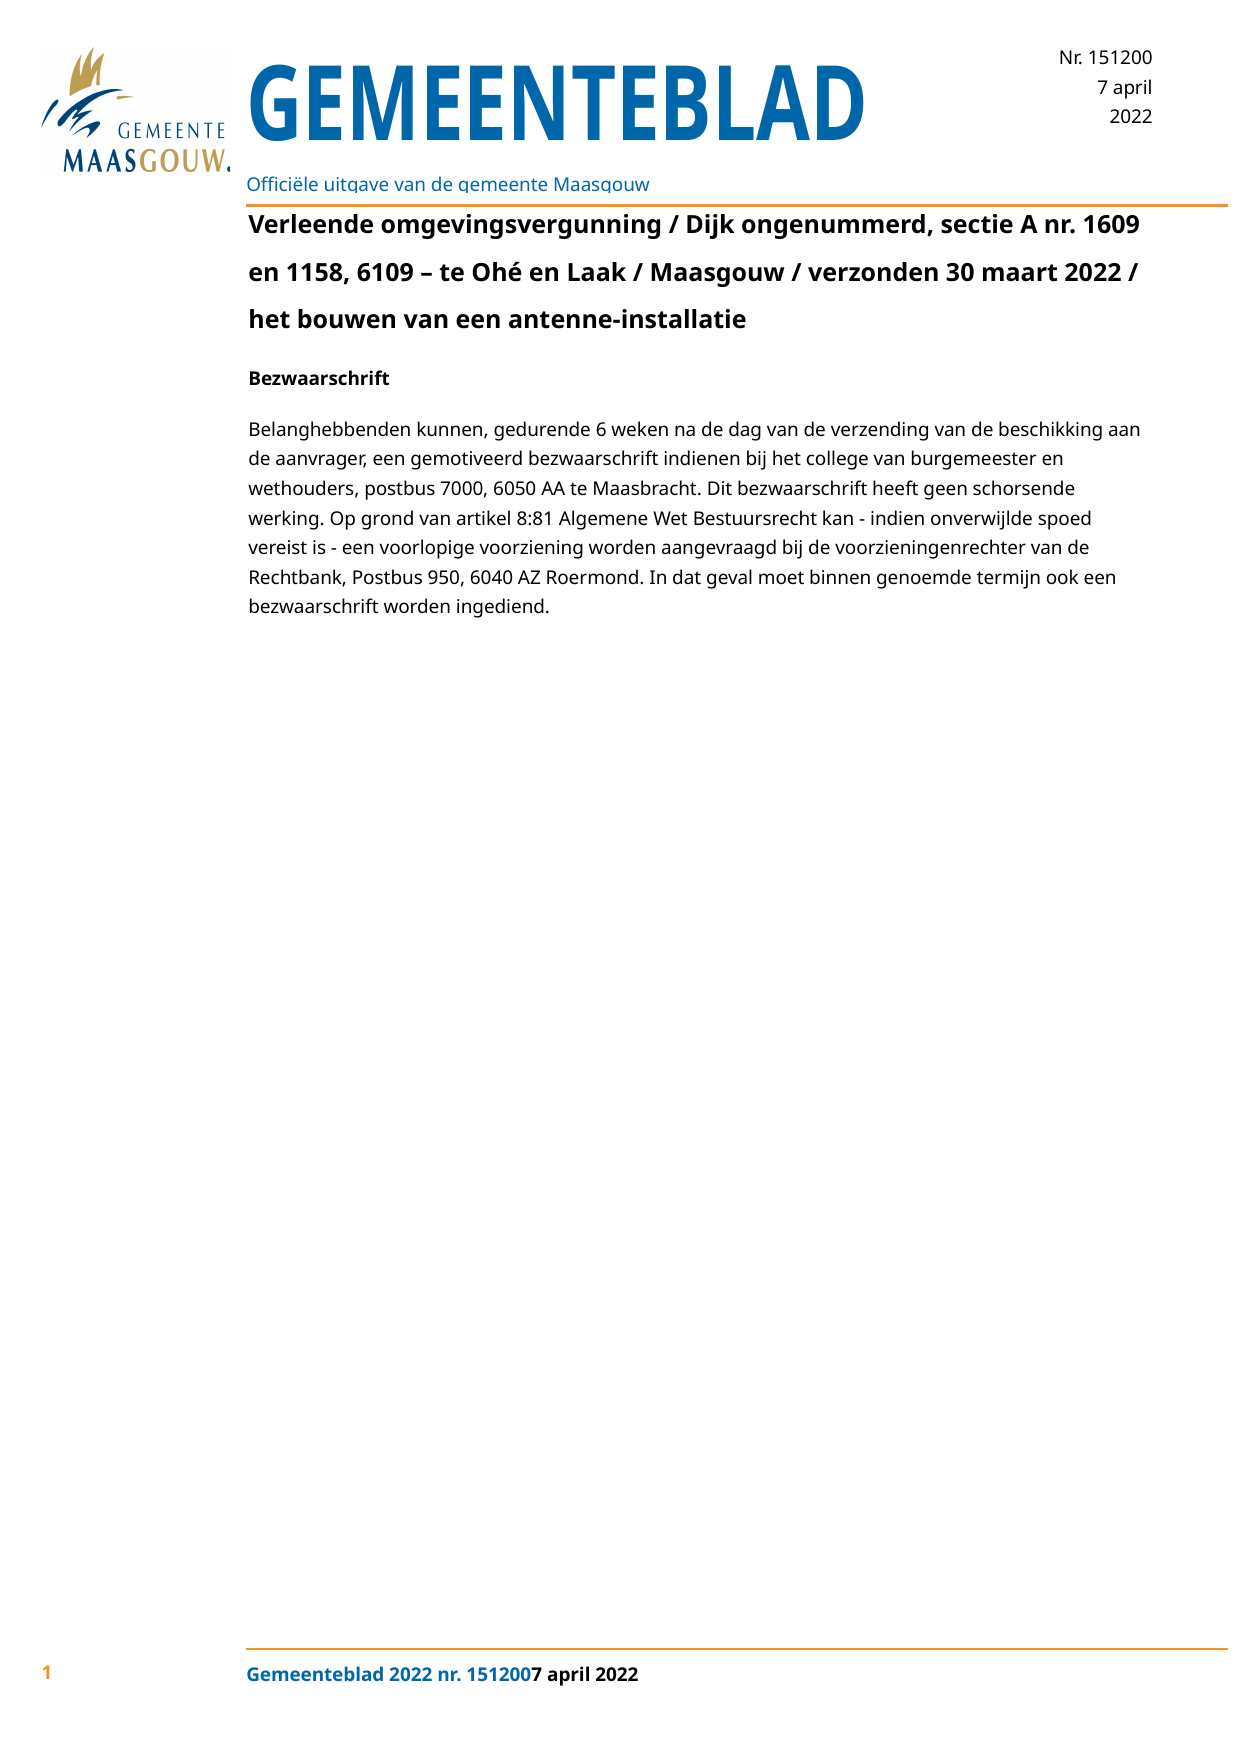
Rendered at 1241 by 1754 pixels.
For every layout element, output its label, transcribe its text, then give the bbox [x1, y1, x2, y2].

text Belanghebbenden kunnen, gedurende 6 weken na de dag van de verzending van de beschikking aan de aanvrager, een gemotiveerd bezwaarschrift indienen bij het college van burgemeester en wethouders, postbus 7000, 6050 AA te Maasbracht. Dit bezwaarschrift heeft geen schorsende werking. Op grond van artikel 8:81 Algemene Wet Bestuursrecht kan - indien onverwijlde spoed vereist is - een voorlopige voorziening worden aangevraagd bij de voorzieningenrechter van de Rechtbank, Postbus 950, 6040 AZ Roermond. In dat geval moet binnen genoemde termijn ook een bezwaarschrift worden ingediend. [248, 416, 1152, 619]
picture [41, 47, 231, 172]
text Verleende omgevingsvergunning / Dijk ongenummerd, sectie A nr. 1609 en 1158, 6109 – te Ohé en Laak / Maasgouw / verzonden 30 maart 2022 / het bouwen van een antenne-installatie [248, 207, 1152, 336]
text Bezwaarschrift [248, 366, 1152, 391]
